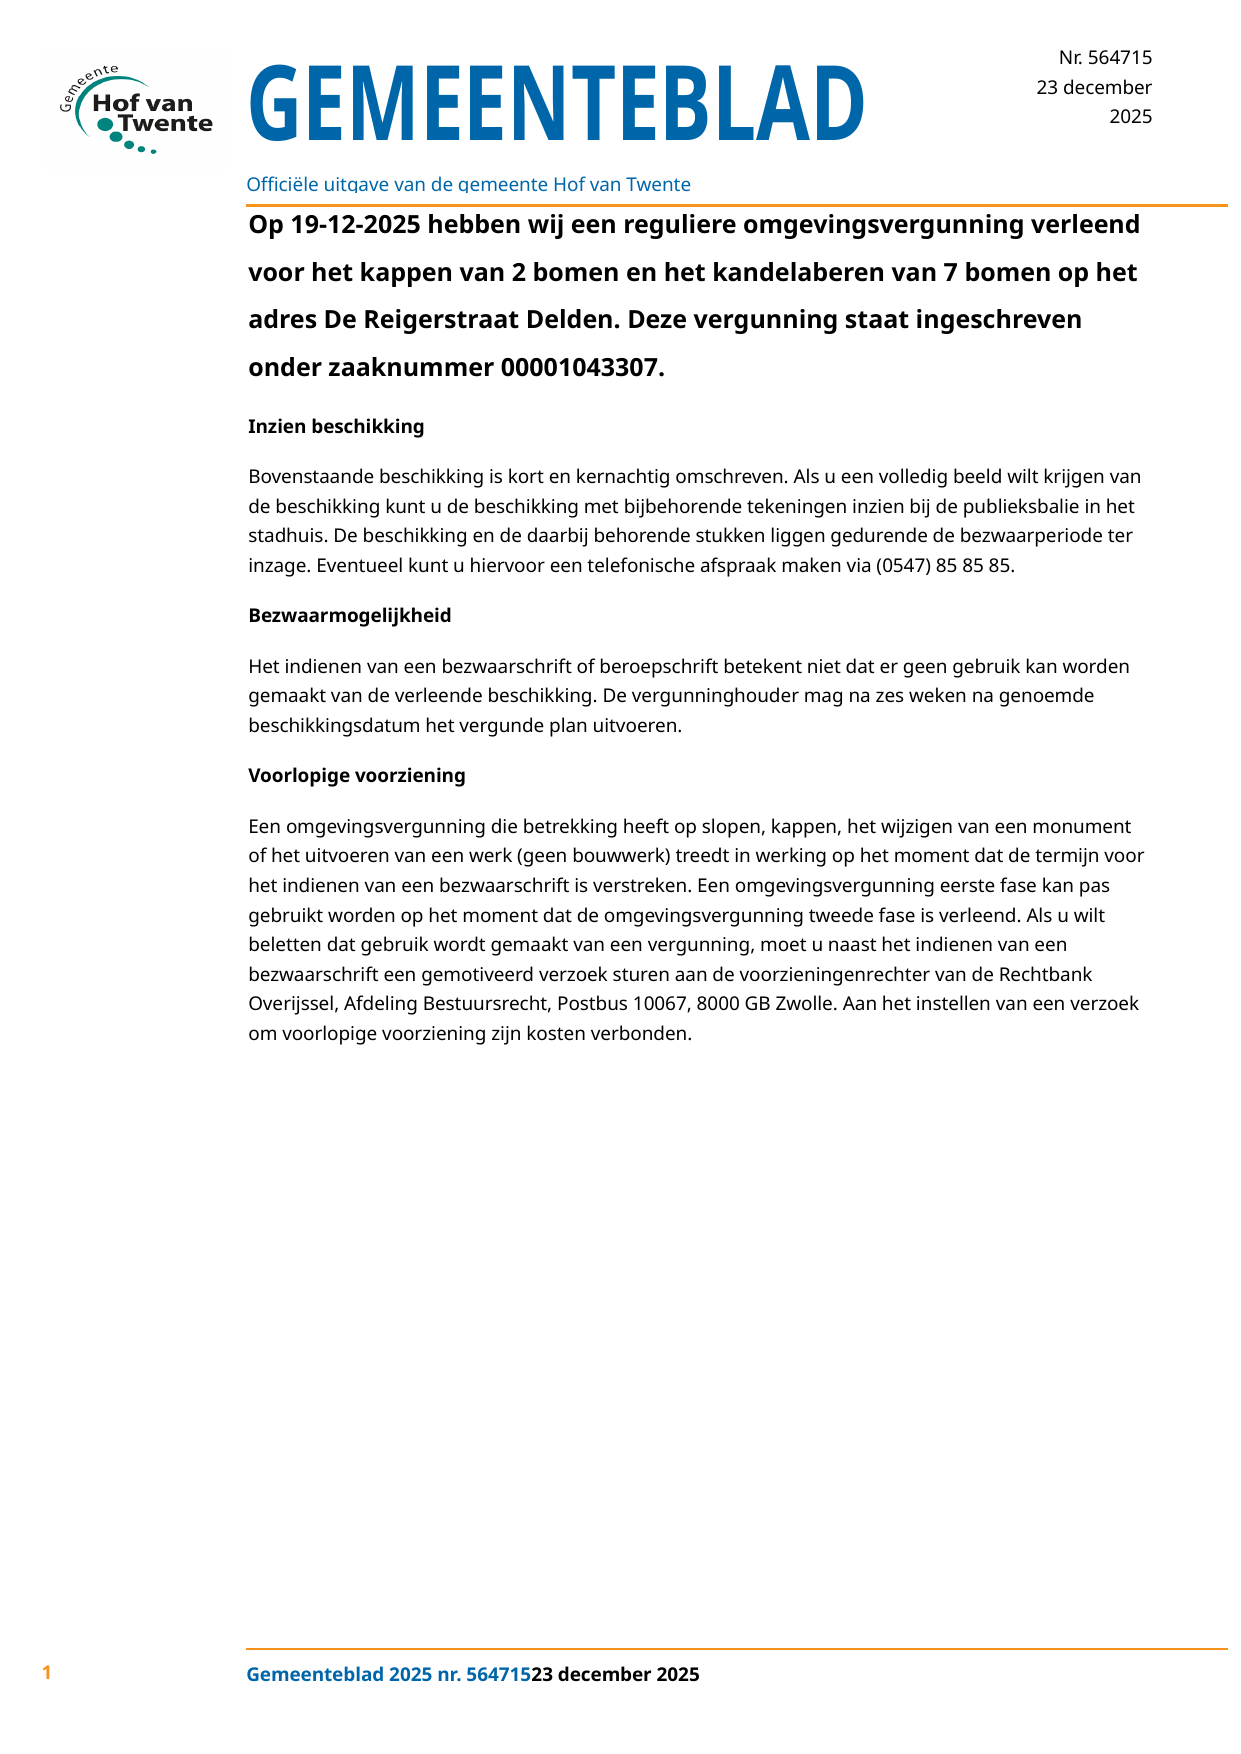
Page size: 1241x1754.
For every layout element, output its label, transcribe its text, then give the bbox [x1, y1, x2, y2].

text Het indienen van een bezwaarschrift of beroepschrift betekent niet dat er geen gebruik kan worden gemaakt van de verleende beschikking. De vergunninghouder mag na zes weken na genoemde beschikkingsdatum het vergunde plan uitvoeren. [248, 653, 1152, 738]
text Een omgevingsvergunning die betrekking heeft op slopen, kappen, het wijzigen van een monument of het uitvoeren van een werk (geen bouwwerk) treedt in werking op het moment dat de termijn voor het indienen van een bezwaarschrift is verstreken. Een omgevingsvergunning eerste fase kan pas gebruikt worden op het moment dat de omgevingsvergunning tweede fase is verleend. Als u wilt beletten dat gebruik wordt gemaakt van een vergunning, moet u naast het indienen van een bezwaarschrift een gemotiveerd verzoek sturen aan de voorzieningenrechter van de Rechtbank Overijssel, Afdeling Bestuursrecht, Postbus 10067, 8000 GB Zwolle. Aan het instellen van een verzoek om voorlopige voorziening zijn kosten verbonden. [248, 813, 1152, 1046]
text Voorlopige voorziening [248, 763, 1152, 788]
text Inzien beschikking [248, 413, 1152, 439]
text Bovenstaande beschikking is kort en kernachtig omschreven. Als u een volledig beeld wilt krijgen van de beschikking kunt u de beschikking met bijbehorende tekeningen inzien bij de publieksbalie in het stadhuis. De beschikking en de daarbij behorende stukken liggen gedurende de bezwaarperiode ter inzage. Eventueel kunt u hiervoor een telefonische afspraak maken via (0547) 85 85 85. [248, 463, 1152, 578]
text Bezwaarmogelijkheid [248, 603, 1152, 628]
text Op 19-12-2025 hebben wij een reguliere omgevingsvergunning verleend voor het kappen van 2 bomen en het kandelaberen van 7 bomen op het adres De Reigerstraat Delden. Deze vergunning staat ingeschreven onder zaaknummer 00001043307. [248, 207, 1152, 384]
picture [41, 47, 231, 172]
